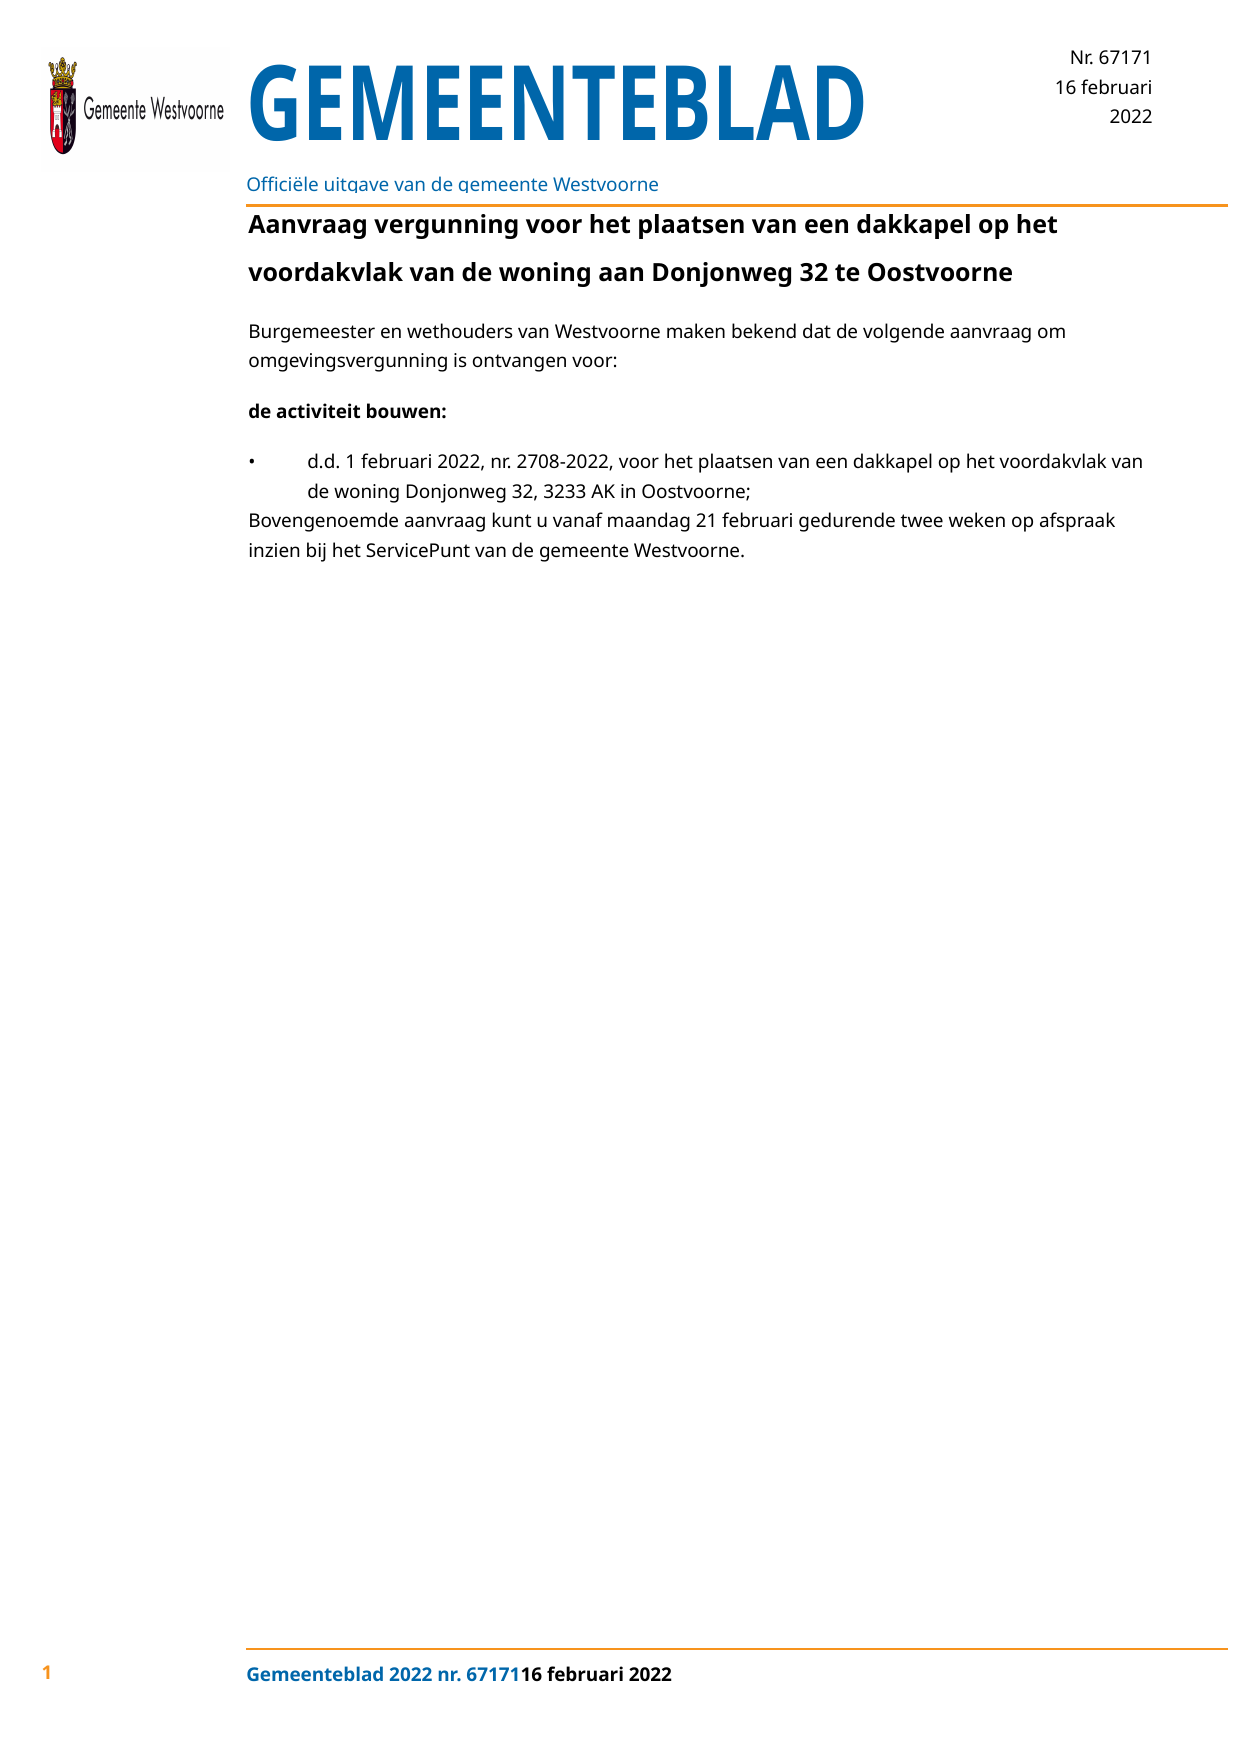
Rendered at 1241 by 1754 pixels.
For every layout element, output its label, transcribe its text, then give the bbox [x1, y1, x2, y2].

picture [41, 47, 231, 172]
text Aanvraag vergunning voor het plaatsen van een dakkapel op het voordakvlak van de woning aan Donjonweg 32 te Oostvoorne [248, 207, 1152, 288]
text Burgemeester en wethouders van Westvoorne maken bekend dat de volgende aanvraag om omgevingsvergunning is ontvangen voor: [248, 318, 1152, 373]
text Bovengenoemde aanvraag kunt u vanaf maandag 21 februari gedurende twee weken op afspraak inzien bij het ServicePunt van de gemeente Westvoorne. [248, 507, 1152, 563]
list d.d. 1 februari 2022, nr. 2708-2022, voor het plaatsen van een dakkapel op het voordakvlak van de woning Donjonweg 32, 3233 AK in Oostvoorne; [248, 448, 1152, 504]
text de activiteit bouwen: [248, 398, 1152, 424]
